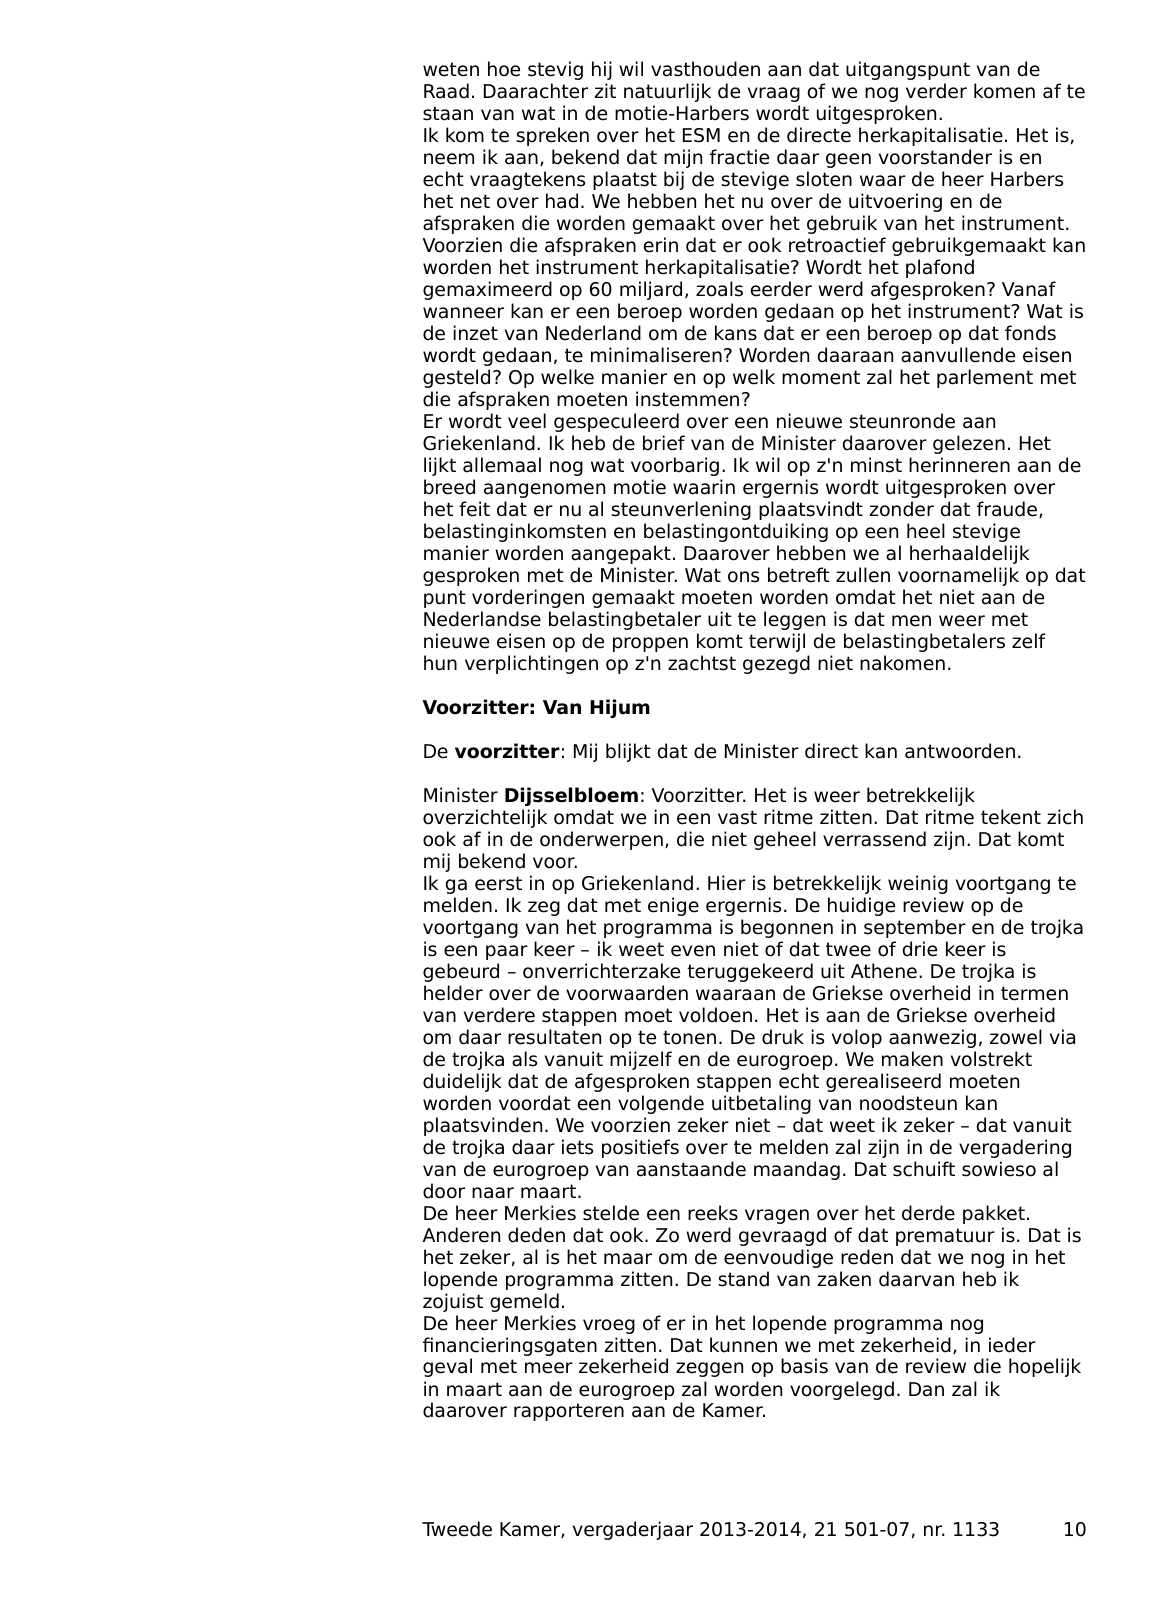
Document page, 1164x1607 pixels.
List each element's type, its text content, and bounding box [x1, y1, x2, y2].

text Ik ga eerst in op Griekenland. Hier is betrekkelijk weinig voortgang te melden. Ik zeg dat met enige ergernis. De huidige review op de voortgang van het programma is begonnen in september en de trojka is een paar keer – ik weet even niet of dat twee of drie keer is gebeurd – onverrichterzake teruggekeerd uit Athene. De trojka is helder over de voorwaarden waaraan de Griekse overheid in termen van verdere stappen moet voldoen. Het is aan de Griekse overheid om daar resultaten op te tonen. De druk is volop aanwezig, zowel via de trojka als vanuit mijzelf en de eurogroep. We maken volstrekt duidelijk dat de afgesproken stappen echt gerealiseerd moeten worden voordat een volgende uitbetaling van noodsteun kan plaatsvinden. We voorzien zeker niet – dat weet ik zeker – dat vanuit de trojka daar iets positiefs over te melden zal zijn in de vergadering van de eurogroep van aanstaande maandag. Dat schuift sowieso al door naar maart. [422, 873, 1087, 1203]
text weten hoe stevig hij wil vasthouden aan dat uitgangspunt van de Raad. Daarachter zit natuurlijk de vraag of we nog verder komen af te staan van wat in de motie-Harbers wordt uitgesproken. [422, 59, 1087, 125]
text Ik kom te spreken over het ESM en de directe herkapitalisatie. Het is, neem ik aan, bekend dat mijn fractie daar geen voorstander is en echt vraagtekens plaatst bij de stevige sloten waar de heer Harbers het net over had. We hebben het nu over de uitvoering en de afspraken die worden gemaakt over het gebruik van het instrument. Voorzien die afspraken erin dat er ook retroactief gebruikgemaakt kan worden het instrument herkapitalisatie? Wordt het plafond gemaximeerd op 60 miljard, zoals eerder werd afgesproken? Vanaf wanneer kan er een beroep worden gedaan op het instrument? Wat is de inzet van Nederland om de kans dat er een beroep op dat fonds wordt gedaan, te minimaliseren? Worden daaraan aanvullende eisen gesteld? Op welke manier en op welk moment zal het parlement met die afspraken moeten instemmen? [422, 125, 1087, 411]
text De heer Merkies stelde een reeks vragen over het derde pakket. Anderen deden dat ook. Zo werd gevraagd of dat prematuur is. Dat is het zeker, al is het maar om de eenvoudige reden dat we nog in het lopende programma zitten. De stand van zaken daarvan heb ik zojuist gemeld. [422, 1203, 1087, 1312]
text Minister Dijsselbloem: Voorzitter. Het is weer betrekkelijk overzichtelijk omdat we in een vast ritme zitten. Dat ritme tekent zich ook af in de onderwerpen, die niet geheel verrassend zijn. Dat komt mij bekend voor. [422, 785, 1087, 873]
subtitle Voorzitter: Van Hijum [422, 697, 1087, 719]
text De heer Merkies vroeg of er in het lopende programma nog financieringsgaten zitten. Dat kunnen we met zekerheid, in ieder geval met meer zekerheid zeggen op basis van de review die hopelijk in maart aan de eurogroep zal worden voorgelegd. Dan zal ik daarover rapporteren aan de Kamer. [422, 1312, 1087, 1422]
text De voorzitter: Mij blijkt dat de Minister direct kan antwoorden. [422, 741, 1087, 763]
text Er wordt veel gespeculeerd over een nieuwe steunronde aan Griekenland. Ik heb de brief van de Minister daarover gelezen. Het lijkt allemaal nog wat voorbarig. Ik wil op z'n minst herinneren aan de breed aangenomen motie waarin ergernis wordt uitgesproken over het feit dat er nu al steunverlening plaatsvindt zonder dat fraude, belastinginkomsten en belastingontduiking op een heel stevige manier worden aangepakt. Daarover hebben we al herhaaldelijk gesproken met de Minister. Wat ons betreft zullen voornamelijk op dat punt vorderingen gemaakt moeten worden omdat het niet aan de Nederlandse belastingbetaler uit te leggen is dat men weer met nieuwe eisen op de proppen komt terwijl de belastingbetalers zelf hun verplichtingen op z'n zachtst gezegd niet nakomen. [422, 411, 1087, 674]
